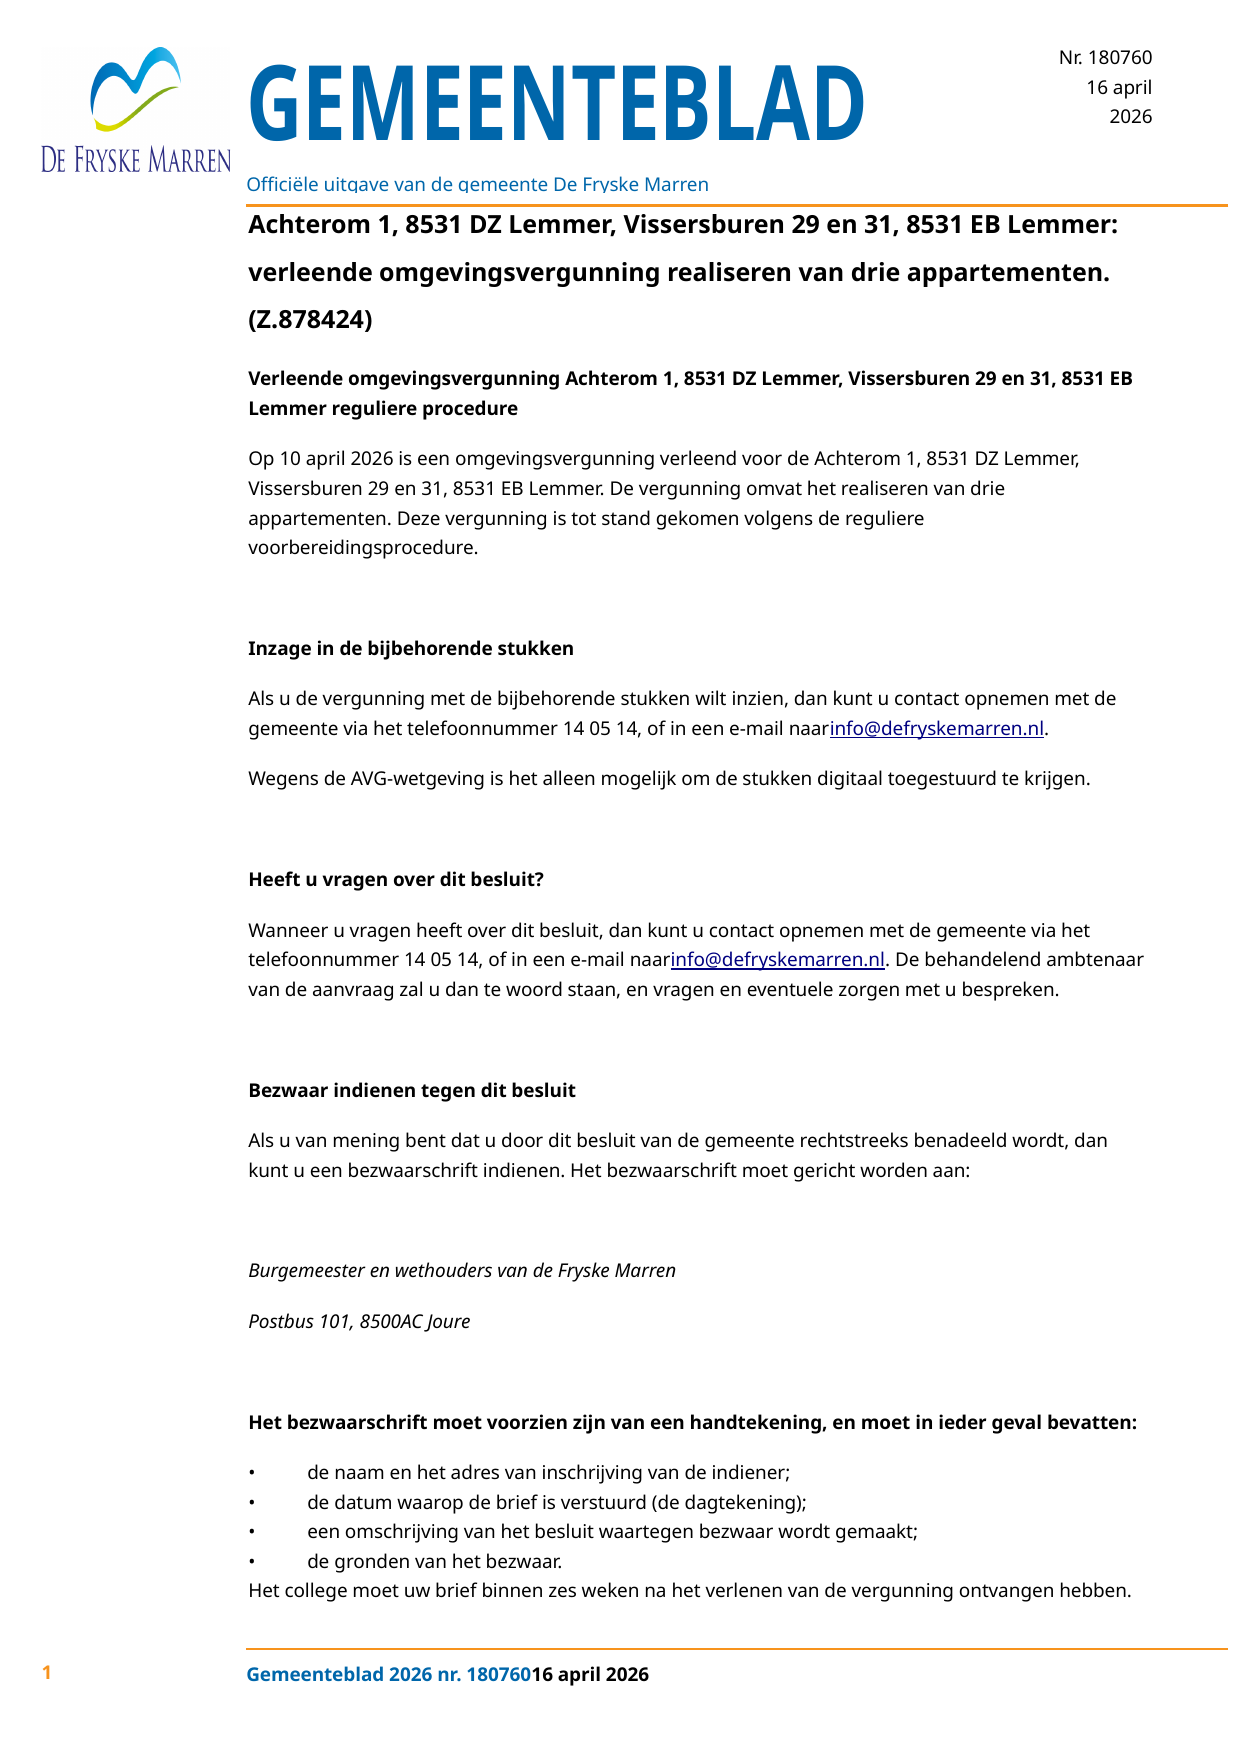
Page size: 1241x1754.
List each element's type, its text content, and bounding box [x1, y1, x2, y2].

picture [41, 47, 231, 172]
text Heeft u vragen over dit besluit? [248, 866, 1152, 892]
text Verleende omgevingsvergunning Achterom 1, 8531 DZ Lemmer, Vissersburen 29 en 31, 8531 EB Lemmer reguliere procedure [248, 366, 1152, 421]
list de datum waarop de brief is verstuurd (de dagtekening); [248, 1489, 1152, 1514]
text Op 10 april 2026 is een omgevingsvergunning verleend voor de Achterom 1, 8531 DZ Lemmer, Vissersburen 29 en 31, 8531 EB Lemmer. De vergunning omvat het realiseren van drie appartementen. Deze vergunning is tot stand gekomen volgens de reguliere voorbereidingsprocedure. [248, 446, 1152, 560]
list een omschrijving van het besluit waartegen bezwaar wordt gemaakt; [248, 1518, 1152, 1544]
list de naam en het adres van inschrijving van de indiener; [248, 1459, 1152, 1485]
list de gronden van het bezwaar. [248, 1548, 1152, 1574]
text Achterom 1, 8531 DZ Lemmer, Vissersburen 29 en 31, 8531 EB Lemmer: verleende omgevingsvergunning realiseren van drie appartementen. (Z.878424) [248, 207, 1152, 336]
text Bezwaar indienen tegen dit besluit [248, 1077, 1152, 1102]
text Wegens de AVG-wetgeving is het alleen mogelijk om de stukken digitaal toegestuurd te krijgen. [248, 766, 1152, 791]
text Als u de vergunning met de bijbehorende stukken wilt inzien, dan kunt u contact opnemen met de gemeente via het telefoonnummer 14 05 14, of in een e-mail naarinfo@defryskemarren.nl. [248, 686, 1152, 741]
text Het college moet uw brief binnen zes weken na het verlenen van de vergunning ontvangen hebben. [248, 1578, 1152, 1603]
text Burgemeester en wethouders van de Fryske Marren [248, 1258, 1152, 1283]
text Het bezwaarschrift moet voorzien zijn van een handtekening, en moet in ieder geval bevatten: [248, 1409, 1152, 1434]
text Postbus 101, 8500AC Joure [248, 1308, 1152, 1334]
text Inzage in de bijbehorende stukken [248, 635, 1152, 661]
text Wanneer u vragen heeft over dit besluit, dan kunt u contact opnemen met de gemeente via het telefoonnummer 14 05 14, of in een e-mail naarinfo@defryskemarren.nl. De behandelend ambtenaar van de aanvraag zal u dan te woord staan, en vragen en eventuele zorgen met u bespreken. [248, 917, 1152, 1002]
text Als u van mening bent dat u door dit besluit van de gemeente rechtstreeks benadeeld wordt, dan kunt u een bezwaarschrift indienen. Het bezwaarschrift moet gericht worden aan: [248, 1127, 1152, 1182]
